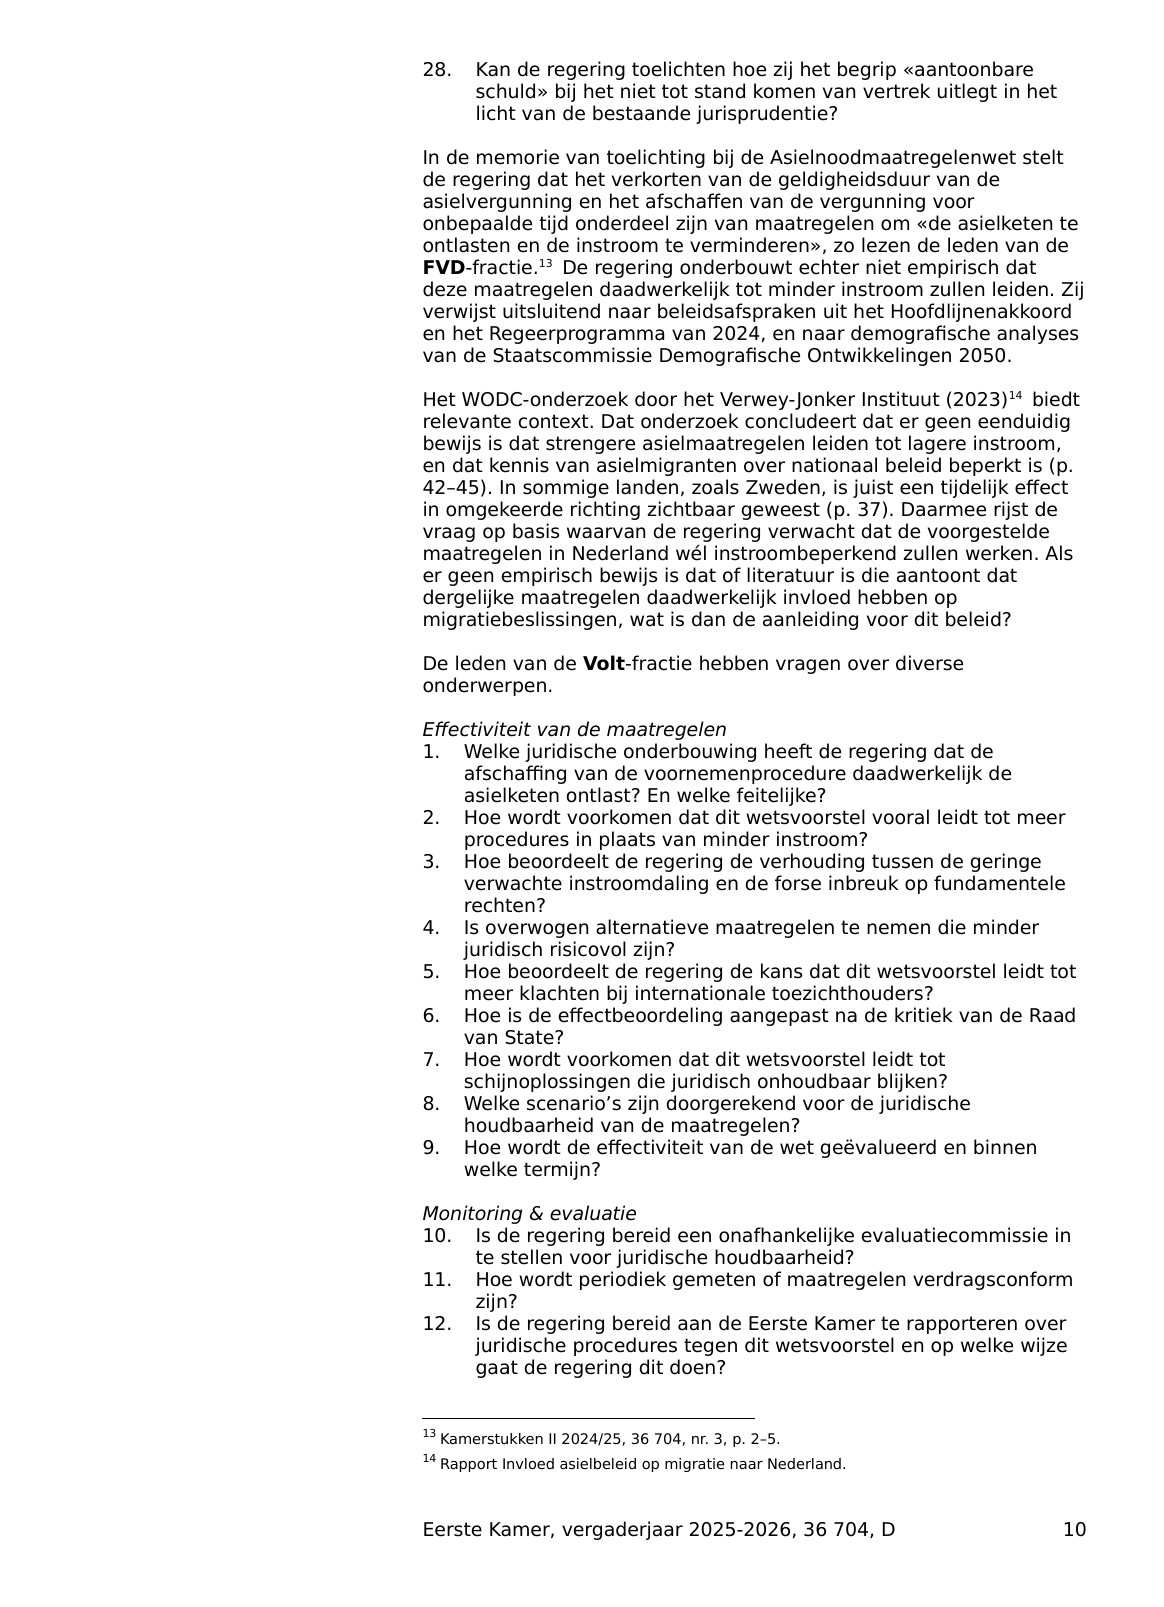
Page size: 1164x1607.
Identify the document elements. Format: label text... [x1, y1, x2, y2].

text 4. Is overwogen alternatieve maatregelen te nemen die minder juridisch risicovol zijn? [422, 917, 1087, 961]
text 2. Hoe wordt voorkomen dat dit wetsvoorstel vooral leidt tot meer procedures in plaats van minder instroom? [422, 807, 1087, 851]
text 9. Hoe wordt de effectiviteit van de wet geëvalueerd en binnen welke termijn? [422, 1137, 1087, 1181]
text 5. Hoe beoordeelt de regering de kans dat dit wetsvoorstel leidt tot meer klachten bij internationale toezichthouders? [422, 961, 1087, 1005]
text In de memorie van toelichting bij de Asielnoodmaatregelenwet stelt de regering dat het verkorten van de geldigheidsduur van de asielvergunning en het afschaffen van de vergunning voor onbepaalde tijd onderdeel zijn van maatregelen om «de asielketen te ontlasten en de instroom te verminderen», zo lezen de leden van de FVD-fractie. De regering onderbouwt echter niet empirisch dat deze maatregelen daadwerkelijk tot minder instroom zullen leiden. Zij verwijst uitsluitend naar beleidsafspraken uit het Hoofdlijnenakkoord en het Regeerprogramma van 2024, en naar demografische analyses van de Staatscommissie Demografische Ontwikkelingen 2050. [422, 147, 1087, 367]
subtitle Monitoring & evaluatie [422, 1203, 1087, 1225]
text 8. Welke scenario’s zijn doorgerekend voor de juridische houdbaarheid van de maatregelen? [422, 1093, 1087, 1137]
text Kamerstukken II 2024/25, 36 704, nr. 3, p. 2–5. [422, 1427, 1087, 1449]
text 1. Welke juridische onderbouwing heeft de regering dat de afschaffing van de voornemenprocedure daadwerkelijk de asielketen ontlast? En welke feitelijke? [422, 741, 1087, 807]
text 6. Hoe is de effectbeoordeling aangepast na de kritiek van de Raad van State? [422, 1005, 1087, 1049]
text 10. Is de regering bereid een onafhankelijke evaluatiecommissie in te stellen voor juridische houdbaarheid? [422, 1225, 1087, 1269]
text Het WODC-onderzoek door het Verwey-Jonker Instituut (2023) biedt relevante context. Dat onderzoek concludeert dat er geen eenduidig bewijs is dat strengere asielmaatregelen leiden tot lagere instroom, en dat kennis van asielmigranten over nationaal beleid beperkt is (p. 42–45). In sommige landen, zoals Zweden, is juist een tijdelijk effect in omgekeerde richting zichtbaar geweest (p. 37). Daarmee rijst de vraag op basis waarvan de regering verwacht dat de voorgestelde maatregelen in Nederland wél instroombeperkend zullen werken. Als er geen empirisch bewijs is dat of literatuur is die aantoont dat dergelijke maatregelen daadwerkelijk invloed hebben op migratiebeslissingen, wat is dan de aanleiding voor dit beleid? [422, 389, 1087, 631]
subtitle Effectiviteit van de maatregelen [422, 719, 1087, 741]
text 3. Hoe beoordeelt de regering de verhouding tussen de geringe verwachte instroomdaling en de forse inbreuk op fundamentele rechten? [422, 851, 1087, 917]
text Rapport Invloed asielbeleid op migratie naar Nederland. [422, 1452, 1087, 1474]
text 11. Hoe wordt periodiek gemeten of maatregelen verdragsconform zijn? [422, 1269, 1087, 1313]
text 7. Hoe wordt voorkomen dat dit wetsvoorstel leidt tot schijnoplossingen die juridisch onhoudbaar blijken? [422, 1049, 1087, 1093]
text 28. Kan de regering toelichten hoe zij het begrip «aantoonbare schuld» bij het niet tot stand komen van vertrek uitlegt in het licht van de bestaande jurisprudentie? [422, 59, 1087, 125]
text 12. Is de regering bereid aan de Eerste Kamer te rapporteren over juridische procedures tegen dit wetsvoorstel en op welke wijze gaat de regering dit doen? [422, 1313, 1087, 1379]
text De leden van de Volt-fractie hebben vragen over diverse onderwerpen. [422, 653, 1087, 697]
